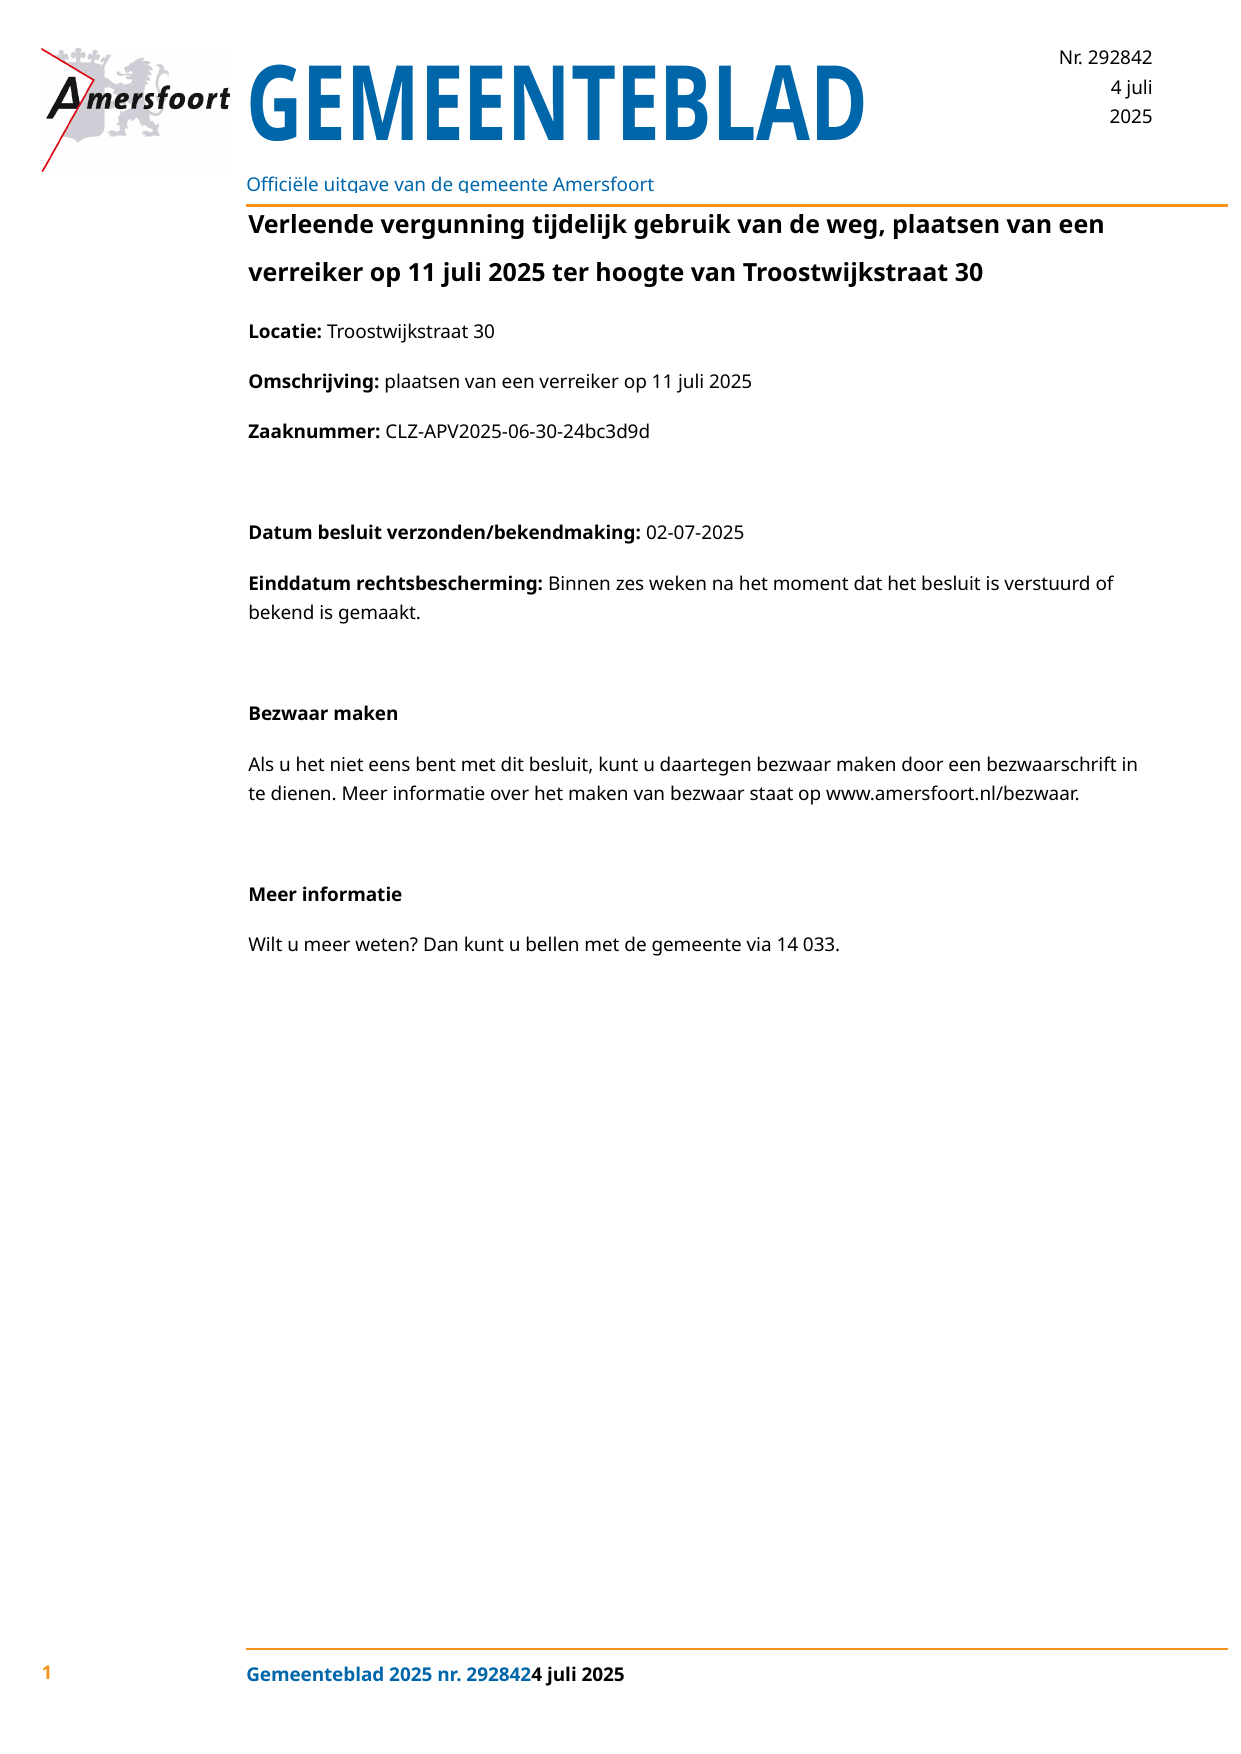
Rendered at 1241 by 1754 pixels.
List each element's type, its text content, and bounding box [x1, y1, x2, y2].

text Einddatum rechtsbescherming: Binnen zes weken na het moment dat het besluit is verstuurd of bekend is gemaakt. [248, 570, 1152, 625]
text Bezwaar maken [248, 700, 1152, 726]
text Meer informatie [248, 881, 1152, 907]
text Locatie: Troostwijkstraat 30 [248, 318, 1152, 344]
text Zaaknummer: CLZ-APV2025-06-30-24bc3d9d [248, 419, 1152, 444]
text Verleende vergunning tijdelijk gebruik van de weg, plaatsen van een verreiker op 11 juli 2025 ter hoogte van Troostwijkstraat 30 [248, 207, 1152, 288]
text Datum besluit verzonden/bekendmaking: 02-07-2025 [248, 519, 1152, 545]
picture [41, 47, 231, 172]
text Als u het niet eens bent met dit besluit, kunt u daartegen bezwaar maken door een bezwaarschrift in te dienen. Meer informatie over het maken van bezwaar staat op www.amersfoort.nl/bezwaar. [248, 751, 1152, 806]
text Wilt u meer weten? Dan kunt u bellen met de gemeente via 14 033. [248, 932, 1152, 957]
text Omschrijving: plaatsen van een verreiker op 11 juli 2025 [248, 368, 1152, 394]
